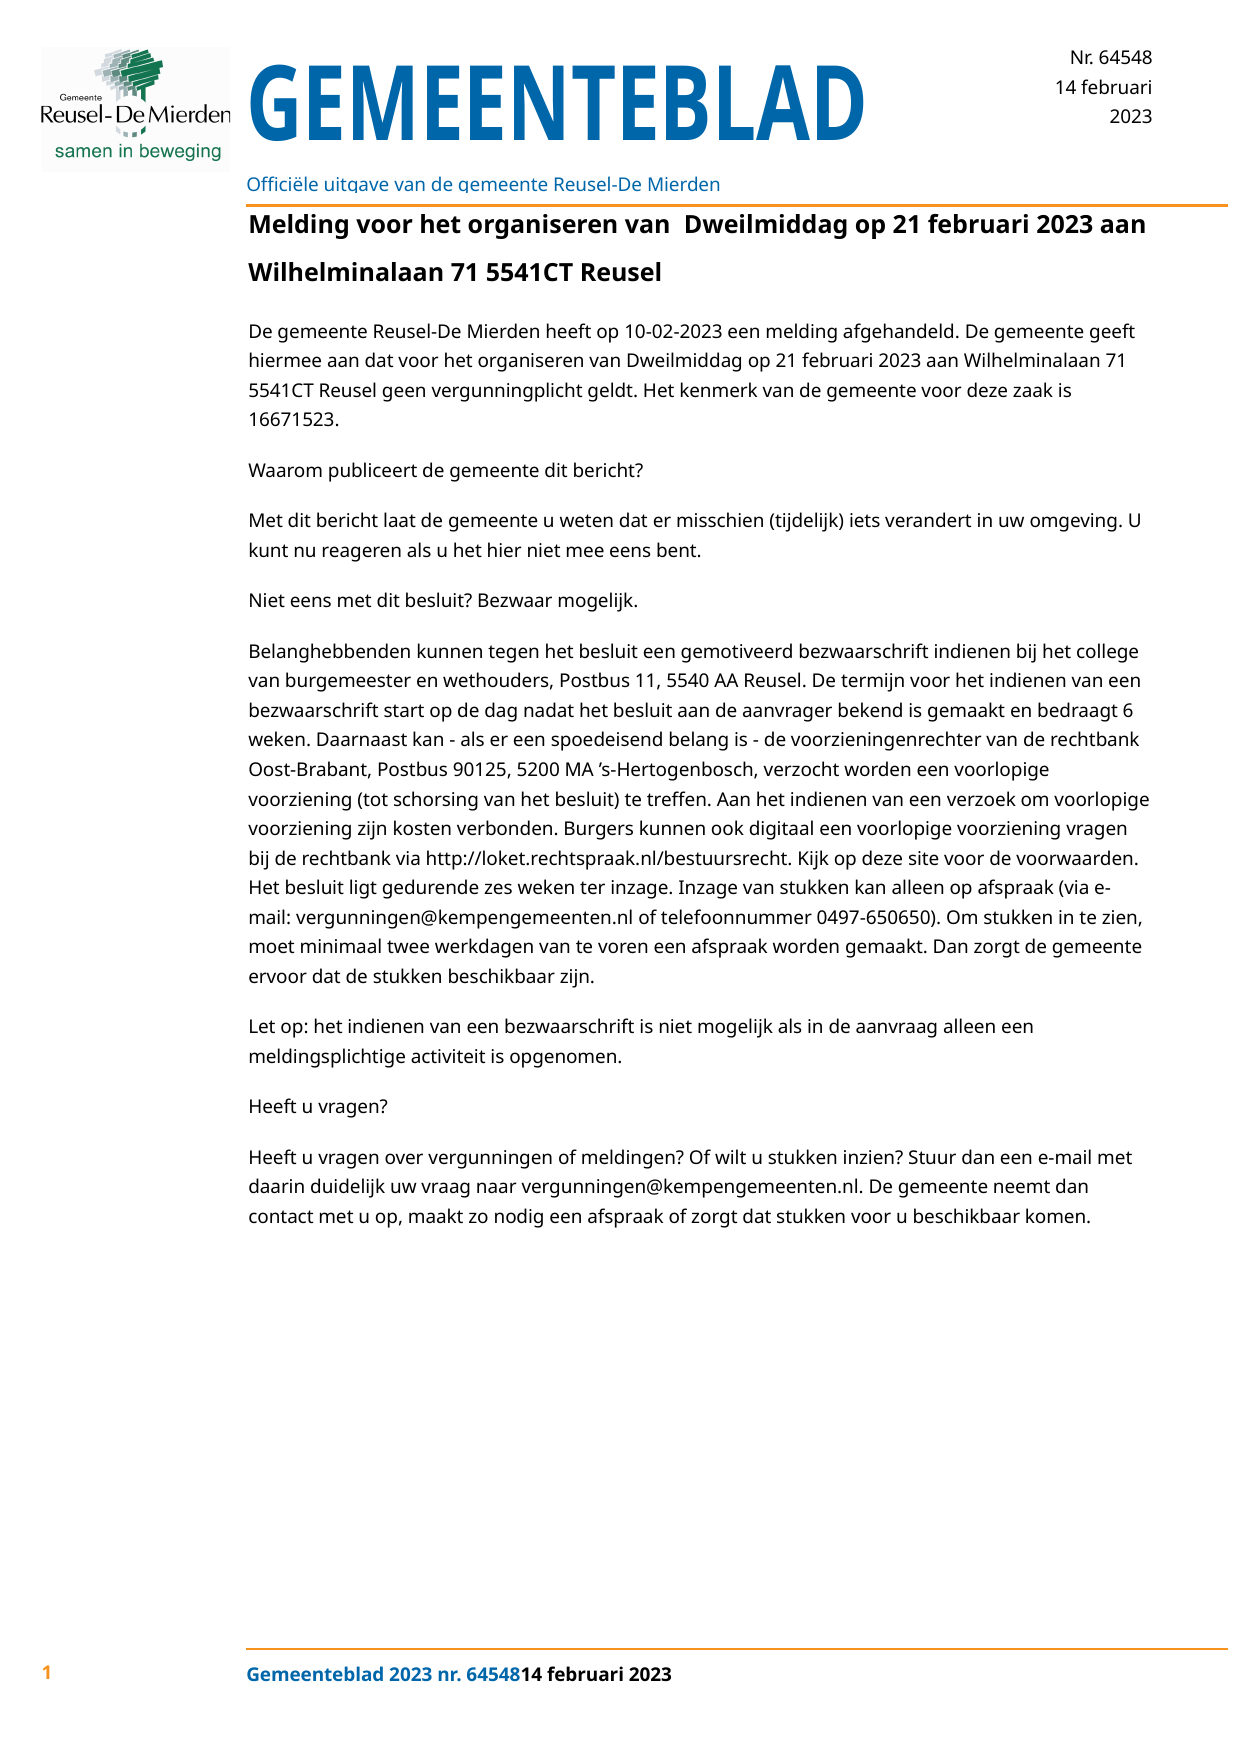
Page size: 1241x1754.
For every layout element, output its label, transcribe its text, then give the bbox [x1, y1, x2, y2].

text Melding voor het organiseren van Dweilmiddag op 21 februari 2023 aan Wilhelminalaan 71 5541CT Reusel [248, 207, 1152, 288]
text Let op: het indienen van een bezwaarschrift is niet mogelijk als in de aanvraag alleen een meldingsplichtige activiteit is opgenomen. [248, 1014, 1152, 1069]
text Heeft u vragen? [248, 1094, 1152, 1119]
text Waarom publiceert de gemeente dit bericht? [248, 457, 1152, 483]
text Met dit bericht laat de gemeente u weten dat er misschien (tijdelijk) iets verandert in uw omgeving. U kunt nu reageren als u het hier niet mee eens bent. [248, 507, 1152, 563]
text Heeft u vragen over vergunningen of meldingen? Of wilt u stukken inzien? Stuur dan een e-mail met daarin duidelijk uw vraag naar vergunningen@kempengemeenten.nl. De gemeente neemt dan contact met u op, maakt zo nodig een afspraak of zorgt dat stukken voor u beschikbaar komen. [248, 1144, 1152, 1229]
text Belanghebbenden kunnen tegen het besluit een gemotiveerd bezwaarschrift indienen bij het college van burgemeester en wethouders, Postbus 11, 5540 AA Reusel. De termijn voor het indienen van een bezwaarschrift start op de dag nadat het besluit aan de aanvrager bekend is gemaakt en bedraagt 6 weken. Daarnaast kan - als er een spoedeisend belang is - de voorzieningenrechter van de rechtbank Oost-Brabant, Postbus 90125, 5200 MA ’s-Hertogenbosch, verzocht worden een voorlopige voorziening (tot schorsing van het besluit) te treffen. Aan het indienen van een verzoek om voorlopige voorziening zijn kosten verbonden. Burgers kunnen ook digitaal een voorlopige voorziening vragen bij de rechtbank via http://loket.rechtspraak.nl/bestuursrecht. Kijk op deze site voor de voorwaarden. Het besluit ligt gedurende zes weken ter inzage. Inzage van stukken kan alleen op afspraak (via e-mail: vergunningen@kempengemeenten.nl of telefoonnummer 0497-650650). Om stukken in te zien, moet minimaal twee werkdagen van te voren een afspraak worden gemaakt. Dan zorgt de gemeente ervoor dat de stukken beschikbaar zijn. [248, 638, 1152, 989]
picture [41, 47, 231, 172]
text Niet eens met dit besluit? Bezwaar mogelijk. [248, 587, 1152, 613]
text De gemeente Reusel-De Mierden heeft op 10-02-2023 een melding afgehandeld. De gemeente geeft hiermee aan dat voor het organiseren van Dweilmiddag op 21 februari 2023 aan Wilhelminalaan 71 5541CT Reusel geen vergunningplicht geldt. Het kenmerk van de gemeente voor deze zaak is 16671523. [248, 318, 1152, 432]
